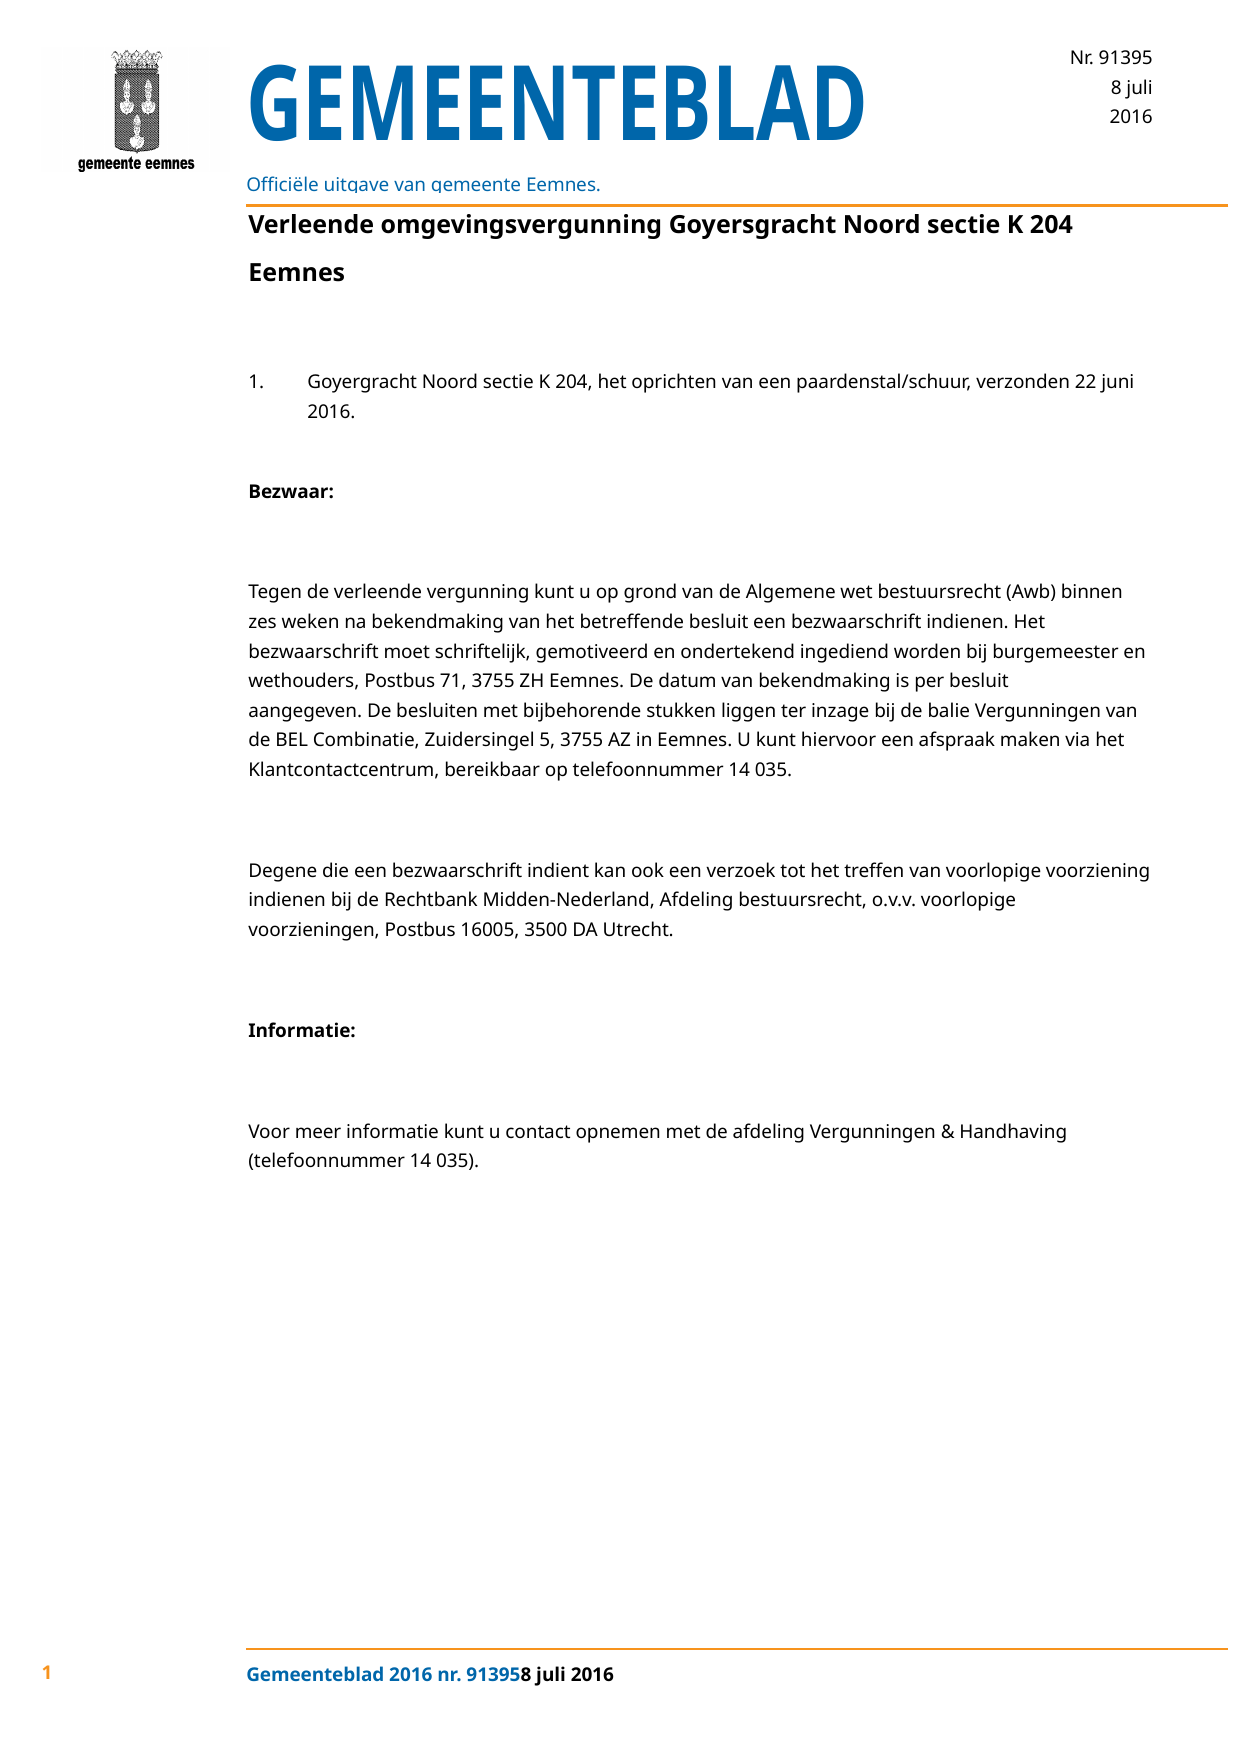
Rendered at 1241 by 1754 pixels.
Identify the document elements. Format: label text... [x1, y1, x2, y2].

text Verleende omgevingsvergunning Goyersgracht Noord sectie K 204 Eemnes [248, 207, 1152, 288]
text Tegen de verleende vergunning kunt u op grond van de Algemene wet bestuursrecht (Awb) binnen zes weken na bekendmaking van het betreffende besluit een bezwaarschrift indienen. Het bezwaarschrift moet schriftelijk, gemotiveerd en ondertekend ingediend worden bij burgemeester en wethouders, Postbus 71, 3755 ZH Eemnes. De datum van bekendmaking is per besluit aangegeven. De besluiten met bijbehorende stukken liggen ter inzage bij de balie Vergunningen van de BEL Combinatie, Zuidersingel 5, 3755 AZ in Eemnes. U kunt hiervoor een afspraak maken via het Klantcontactcentrum, bereikbaar op telefoonnummer 14 035. [248, 579, 1152, 782]
list Goyergracht Noord sectie K 204, het oprichten van een paardenstal/schuur, verzonden 22 juni 2016. [248, 368, 1152, 424]
text Voor meer informatie kunt u contact opnemen met de afdeling Vergunningen & Handhaving (telefoonnummer 14 035). [248, 1118, 1152, 1173]
text Degene die een bezwaarschrift indient kan ook een verzoek tot het treffen van voorlopige voorziening indienen bij de Rechtbank Midden-Nederland, Afdeling bestuursrecht, o.v.v. voorlopige voorzieningen, Postbus 16005, 3500 DA Utrecht. [248, 857, 1152, 942]
text Bezwaar: [248, 478, 1152, 504]
text Informatie: [248, 1017, 1152, 1043]
picture [41, 47, 231, 172]
